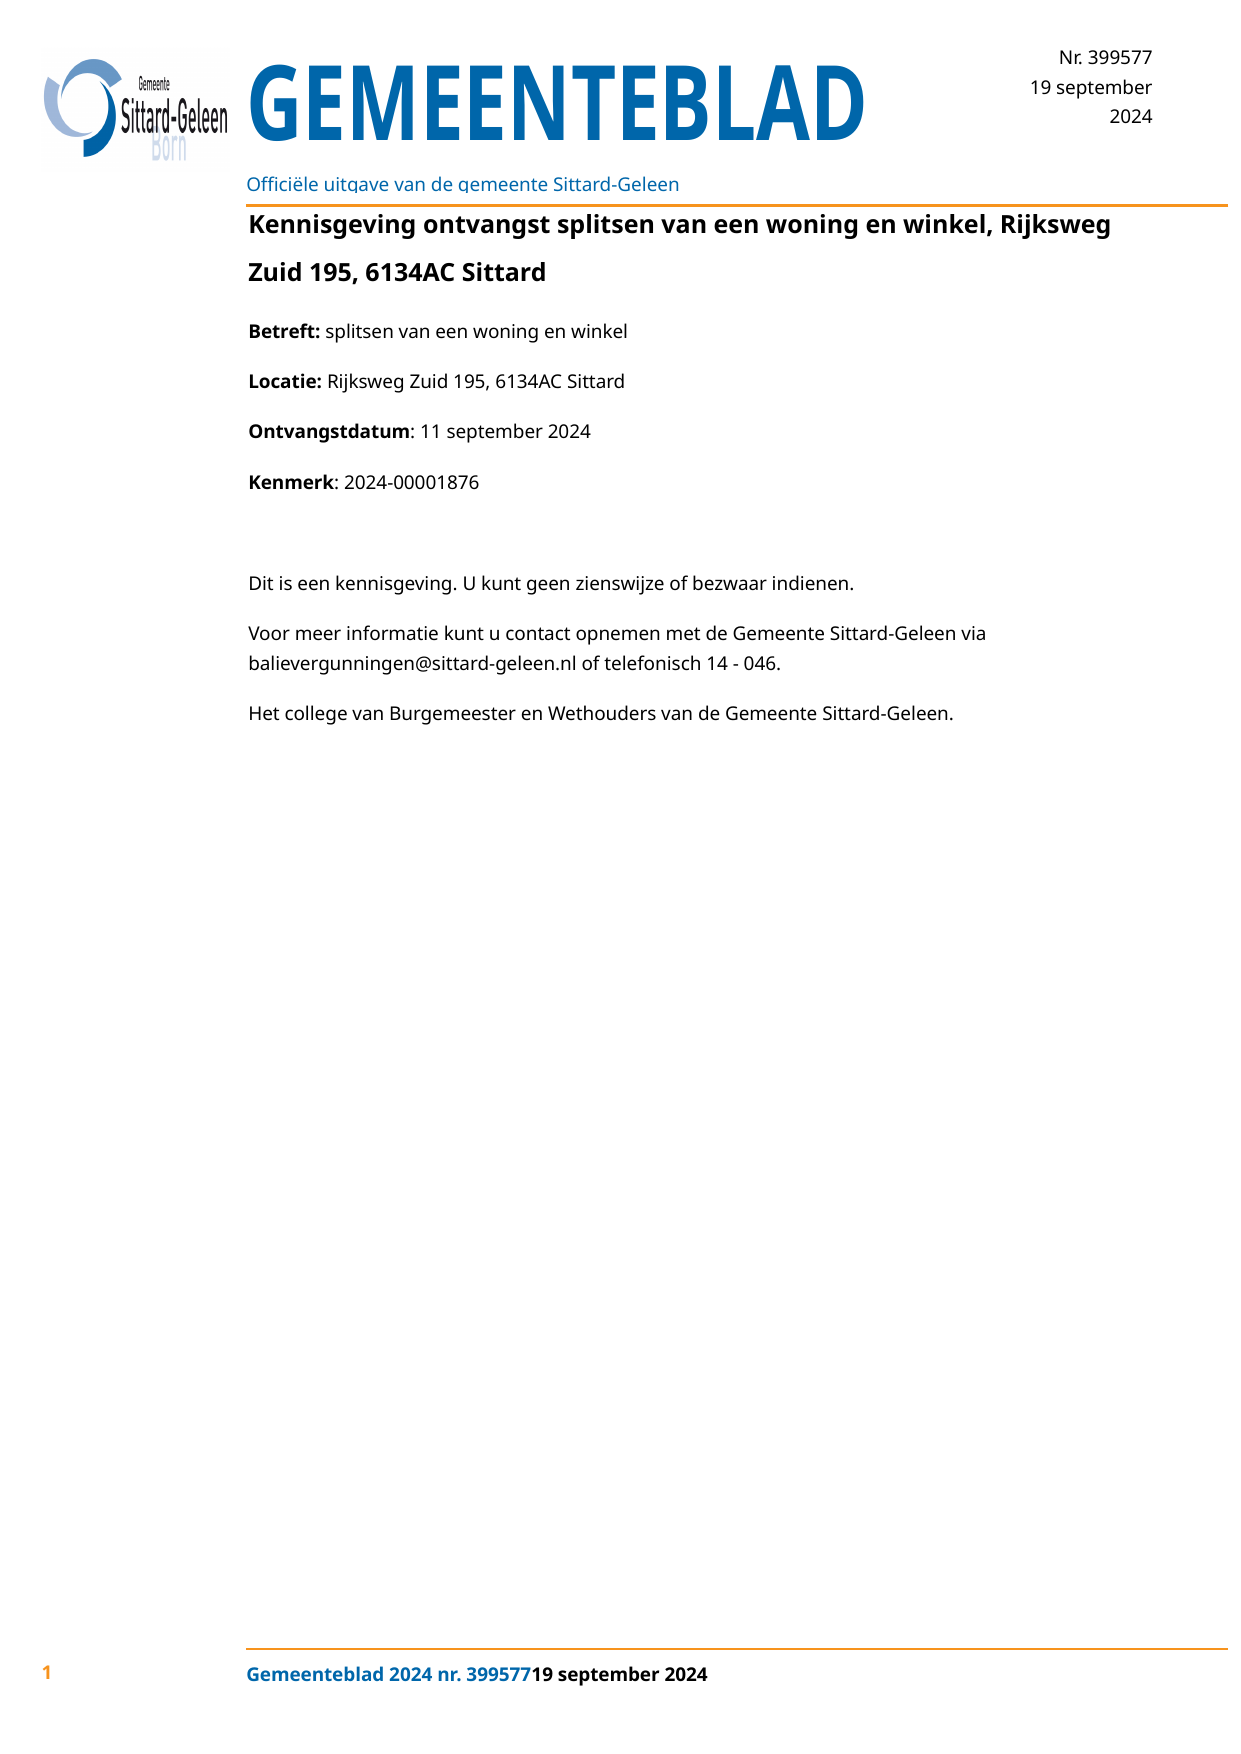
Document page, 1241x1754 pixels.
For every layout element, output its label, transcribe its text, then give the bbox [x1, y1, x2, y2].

text Het college van Burgemeester en Wethouders van de Gemeente Sittard-Geleen. [248, 700, 1152, 726]
text Kenmerk: 2024-00001876 [248, 469, 1152, 495]
picture [41, 47, 231, 172]
text Betreft: splitsen van een woning en winkel [248, 318, 1152, 344]
text Kennisgeving ontvangst splitsen van een woning en winkel, Rijksweg Zuid 195, 6134AC Sittard [248, 207, 1152, 288]
text Locatie: Rijksweg Zuid 195, 6134AC Sittard [248, 368, 1152, 394]
text Ontvangstdatum: 11 september 2024 [248, 419, 1152, 444]
text Voor meer informatie kunt u contact opnemen met de Gemeente Sittard-Geleen via balievergunningen@sittard-geleen.nl of telefonisch 14 - 046. [248, 620, 1152, 676]
text Dit is een kennisgeving. U kunt geen zienswijze of bezwaar indienen. [248, 570, 1152, 596]
